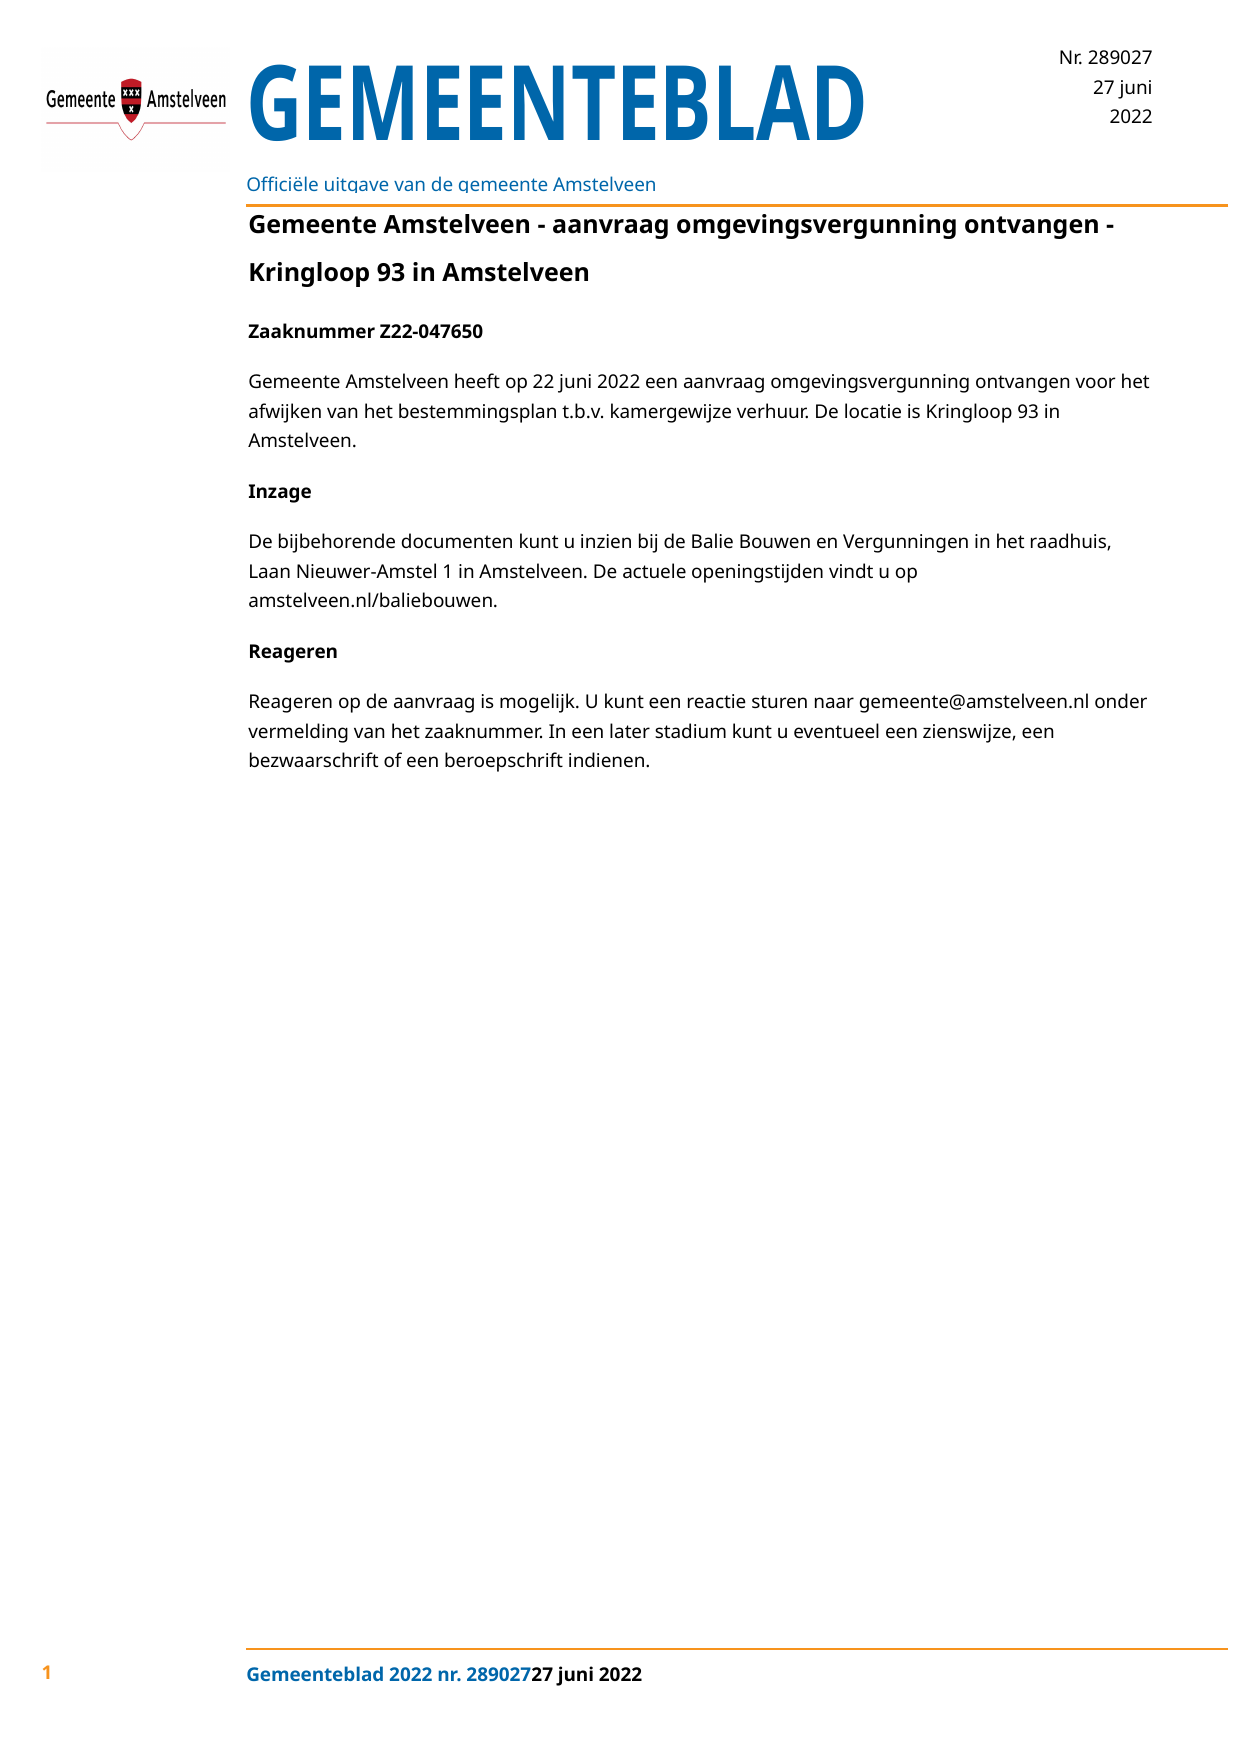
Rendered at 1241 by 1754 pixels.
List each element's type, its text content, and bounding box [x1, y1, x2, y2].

text Zaaknummer Z22-047650 [248, 318, 1152, 344]
text Gemeente Amstelveen heeft op 22 juni 2022 een aanvraag omgevingsvergunning ontvangen voor het afwijken van het bestemmingsplan t.b.v. kamergewijze verhuur. De locatie is Kringloop 93 in Amstelveen. [248, 368, 1152, 453]
text De bijbehorende documenten kunt u inzien bij de Balie Bouwen en Vergunningen in het raadhuis, Laan Nieuwer-Amstel 1 in Amstelveen. De actuele openingstijden vindt u op amstelveen.nl/baliebouwen. [248, 528, 1152, 613]
text Reageren op de aanvraag is mogelijk. U kunt een reactie sturen naar gemeente@amstelveen.nl onder vermelding van het zaaknummer. In een later stadium kunt u eventueel een zienswijze, een bezwaarschrift of een beroepschrift indienen. [248, 688, 1152, 773]
picture [41, 47, 231, 172]
text Inzage [248, 478, 1152, 504]
text Reageren [248, 638, 1152, 664]
text Gemeente Amstelveen - aanvraag omgevingsvergunning ontvangen - Kringloop 93 in Amstelveen [248, 207, 1152, 288]
